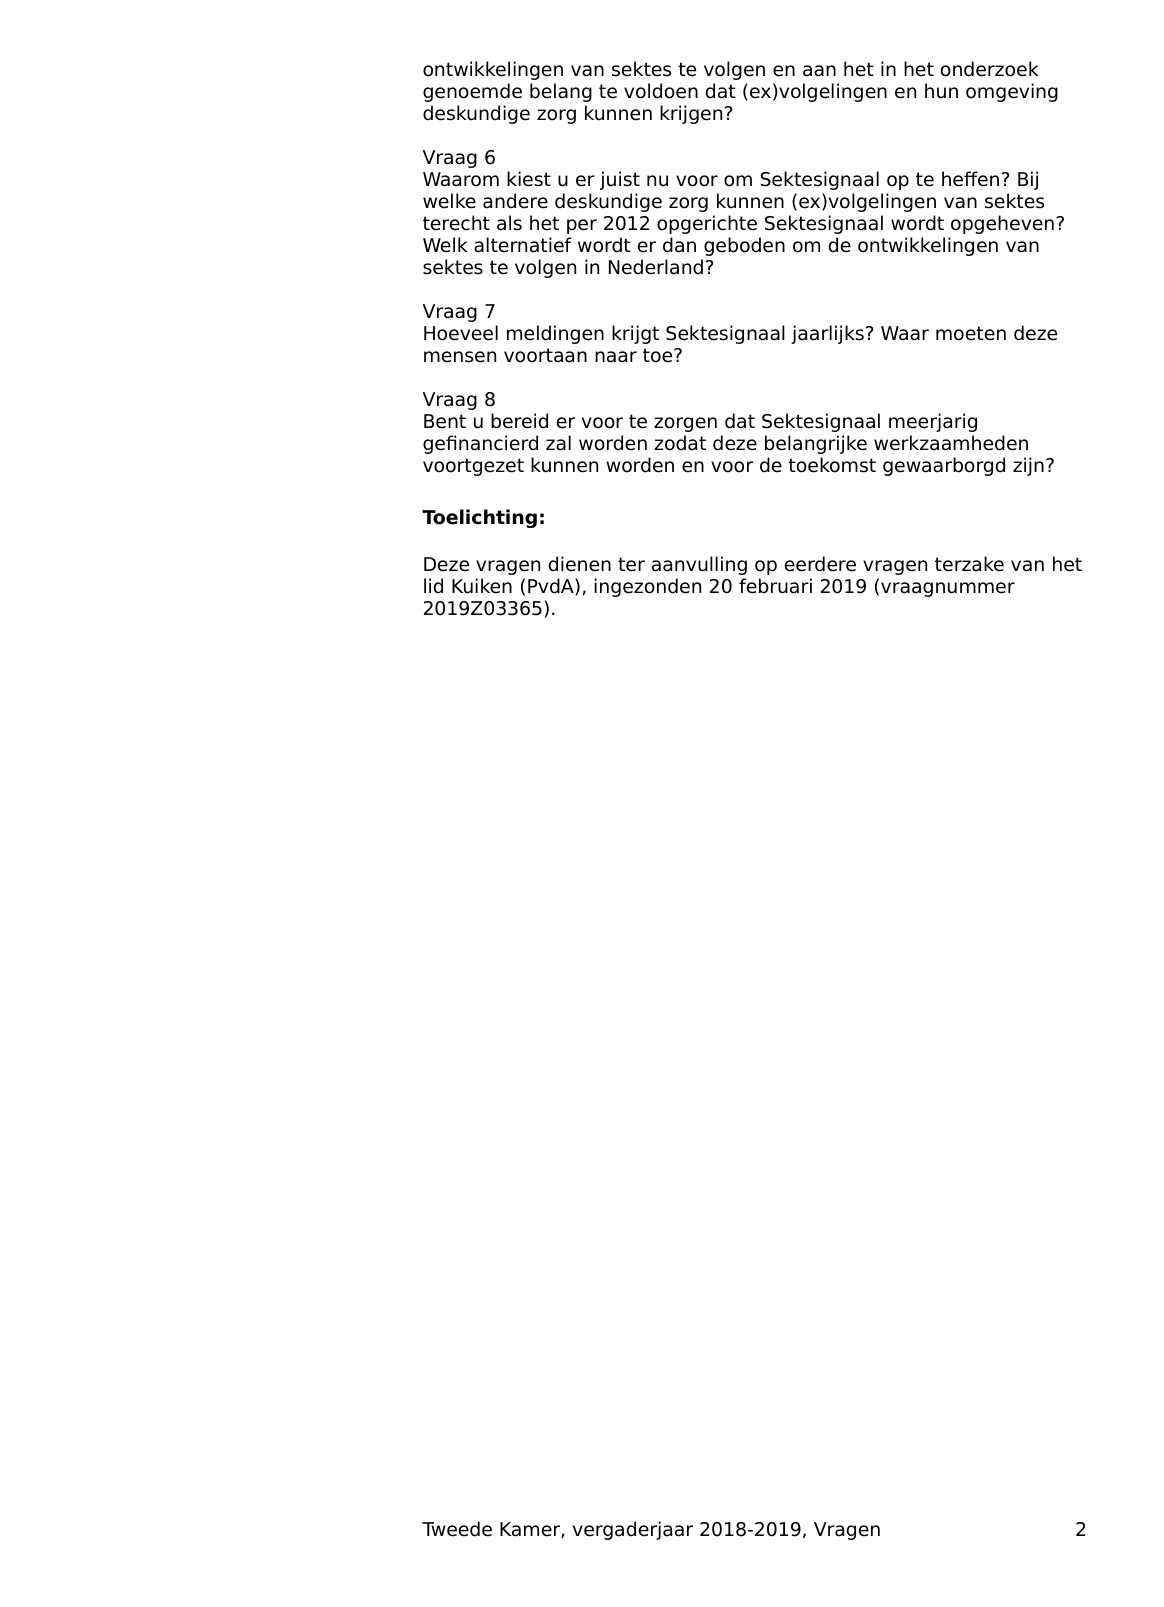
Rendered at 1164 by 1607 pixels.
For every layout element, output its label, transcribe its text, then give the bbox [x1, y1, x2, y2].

text Bent u bereid er voor te zorgen dat Sektesignaal meerjarig gefinancierd zal worden zodat deze belangrijke werkzaamheden voortgezet kunnen worden en voor de toekomst gewaarborgd zijn? [422, 411, 1087, 477]
text Vraag 6 [422, 147, 1087, 169]
text Hoeveel meldingen krijgt Sektesignaal jaarlijks? Waar moeten deze mensen voortaan naar toe? [422, 323, 1087, 367]
text Vraag 8 [422, 389, 1087, 411]
subtitle Toelichting: [422, 507, 1087, 529]
text ontwikkelingen van sektes te volgen en aan het in het onderzoek genoemde belang te voldoen dat (ex)volgelingen en hun omgeving deskundige zorg kunnen krijgen? [422, 59, 1087, 125]
text Waarom kiest u er juist nu voor om Sektesignaal op te heffen? Bij welke andere deskundige zorg kunnen (ex)volgelingen van sektes terecht als het per 2012 opgerichte Sektesignaal wordt opgeheven? Welk alternatief wordt er dan geboden om de ontwikkelingen van sektes te volgen in Nederland? [422, 169, 1087, 279]
text Deze vragen dienen ter aanvulling op eerdere vragen terzake van het lid Kuiken (PvdA), ingezonden 20 februari 2019 (vraagnummer 2019Z03365). [422, 554, 1087, 620]
text Vraag 7 [422, 301, 1087, 323]
